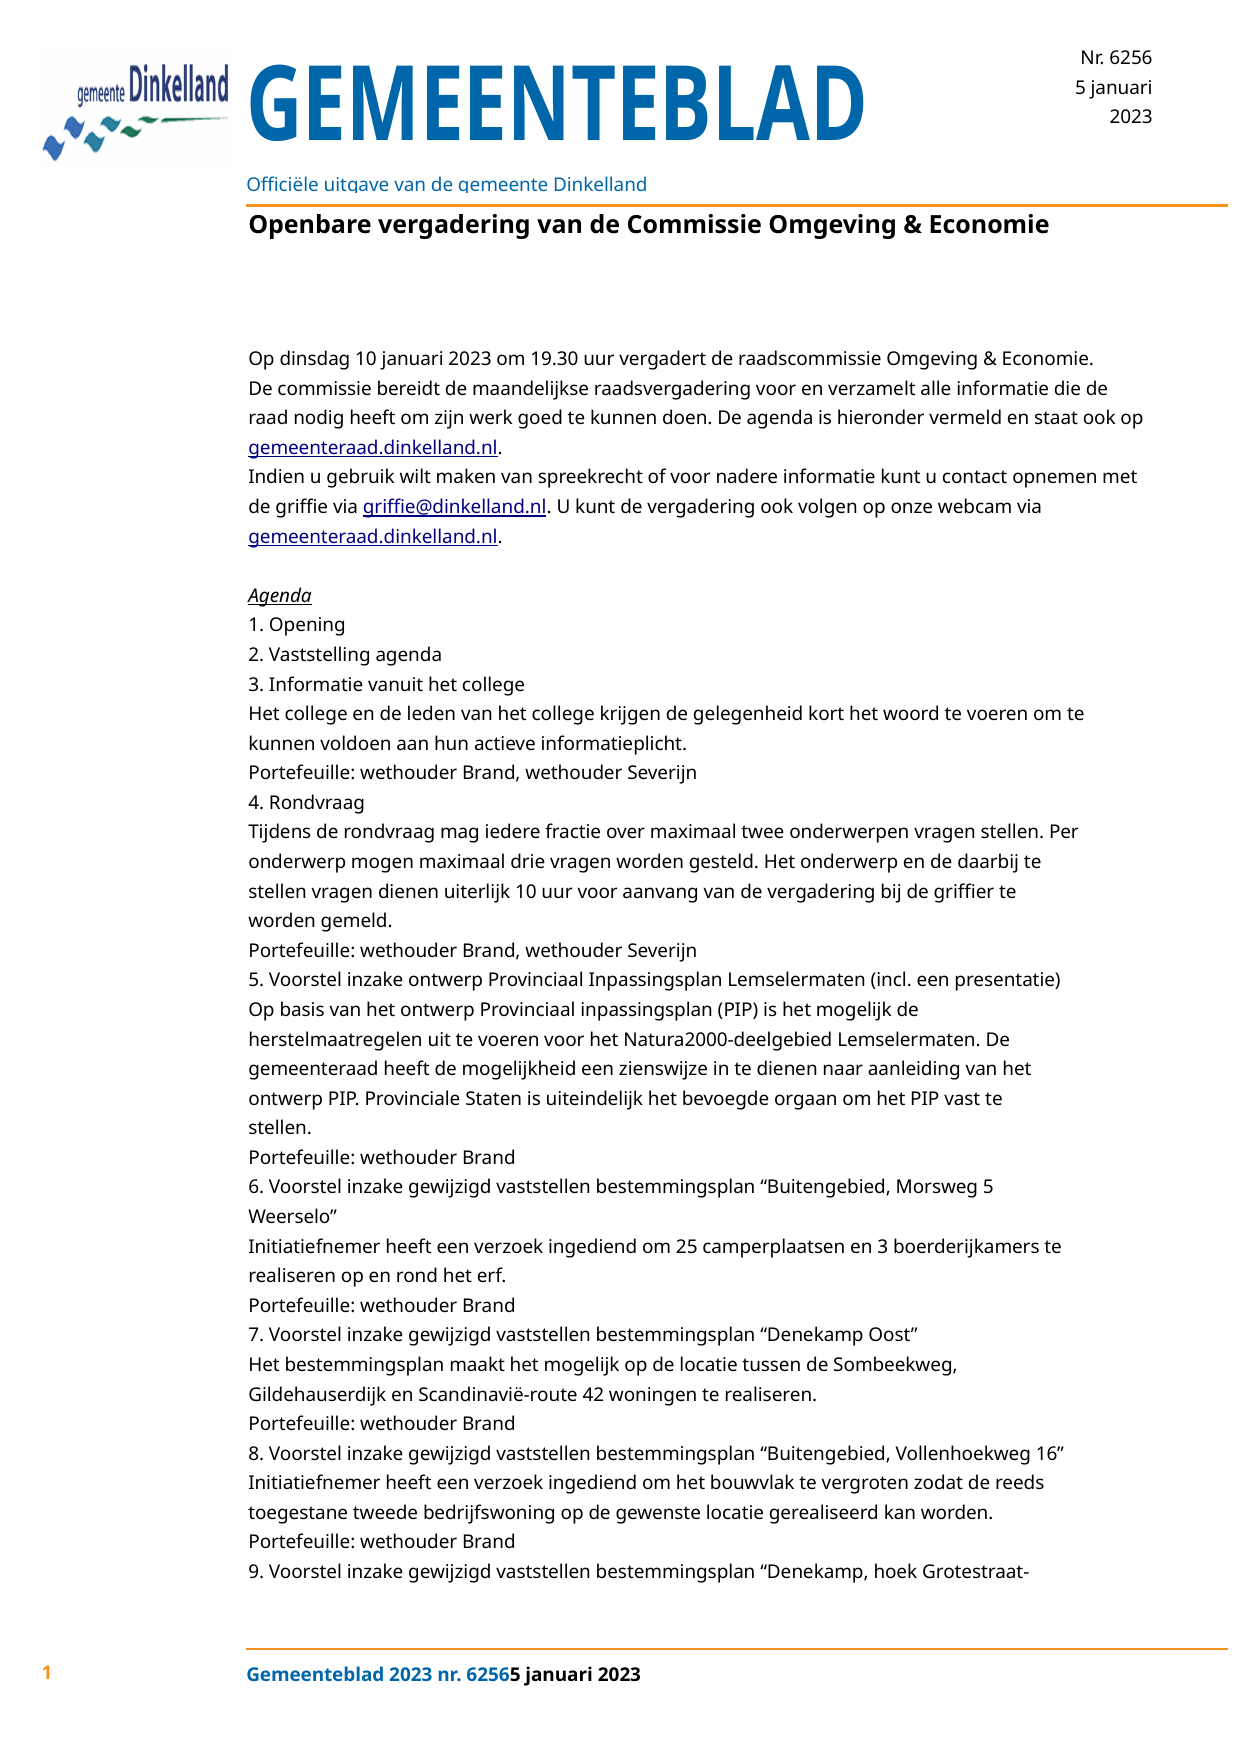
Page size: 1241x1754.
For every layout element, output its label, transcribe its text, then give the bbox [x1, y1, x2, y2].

text stellen vragen dienen uiterlijk 10 uur voor aanvang van de vergadering bij de griffier te [248, 878, 1152, 903]
picture [41, 47, 231, 172]
text Indien u gebruik wilt maken van spreekrecht of voor nadere informatie kunt u contact opnemen met de griffie via griffie@dinkelland.nl. U kunt de vergadering ook volgen op onze webcam via gemeenteraad.dinkelland.nl. [248, 464, 1152, 548]
text 8. Voorstel inzake gewijzigd vaststellen bestemmingsplan “Buitengebied, Vollenhoekweg 16” [248, 1440, 1152, 1466]
text toegestane tweede bedrijfswoning op de gewenste locatie gerealiseerd kan worden. [248, 1499, 1152, 1525]
text 5. Voorstel inzake ontwerp Provinciaal Inpassingsplan Lemselermaten (incl. een presentatie) [248, 967, 1152, 992]
text Agenda [248, 582, 1152, 608]
text 2. Vaststelling agenda [248, 641, 1152, 667]
text Weerselo” [248, 1203, 1152, 1229]
text ontwerp PIP. Provinciale Staten is uiteindelijk het bevoegde orgaan om het PIP vast te [248, 1085, 1152, 1111]
text worden gemeld. [248, 907, 1152, 933]
text Op basis van het ontwerp Provinciaal inpassingsplan (PIP) is het mogelijk de [248, 996, 1152, 1022]
text Initiatiefnemer heeft een verzoek ingediend om het bouwvlak te vergroten zodat de reeds [248, 1469, 1152, 1495]
text 9. Voorstel inzake gewijzigd vaststellen bestemmingsplan “Denekamp, hoek Grotestraat- [248, 1558, 1152, 1584]
text Initiatiefnemer heeft een verzoek ingediend om 25 camperplaatsen en 3 boerderijkamers te [248, 1233, 1152, 1258]
text Portefeuille: wethouder Brand [248, 1144, 1152, 1170]
text Openbare vergadering van de Commissie Omgeving & Economie [248, 207, 1152, 241]
text De commissie bereidt de maandelijkse raadsvergadering voor en verzamelt alle informatie die de raad nodig heeft om zijn werk goed te kunnen doen. De agenda is hieronder vermeld en staat ook op gemeenteraad.dinkelland.nl. [248, 375, 1152, 460]
text Gildehauserdijk en Scandinavië-route 42 woningen te realiseren. [248, 1381, 1152, 1406]
text stellen. [248, 1114, 1152, 1140]
text gemeenteraad heeft de mogelijkheid een zienswijze in te dienen naar aanleiding van het [248, 1055, 1152, 1081]
text realiseren op en rond het erf. [248, 1262, 1152, 1288]
text herstelmaatregelen uit te voeren voor het Natura2000-deelgebied Lemselermaten. De [248, 1026, 1152, 1051]
text 6. Voorstel inzake gewijzigd vaststellen bestemmingsplan “Buitengebied, Morsweg 5 [248, 1174, 1152, 1199]
text Portefeuille: wethouder Brand [248, 1529, 1152, 1554]
text Tijdens de rondvraag mag iedere fractie over maximaal twee onderwerpen vragen stellen. Per [248, 819, 1152, 844]
text Portefeuille: wethouder Brand, wethouder Severijn [248, 759, 1152, 785]
text 3. Informatie vanuit het college [248, 671, 1152, 696]
text Op dinsdag 10 januari 2023 om 19.30 uur vergadert de raadscommissie Omgeving & Economie. [248, 345, 1152, 371]
text 1. Opening [248, 612, 1152, 637]
text 7. Voorstel inzake gewijzigd vaststellen bestemmingsplan “Denekamp Oost” [248, 1322, 1152, 1347]
text Portefeuille: wethouder Brand [248, 1292, 1152, 1318]
text Het college en de leden van het college krijgen de gelegenheid kort het woord te voeren om te kunnen voldoen aan hun actieve informatieplicht. [248, 700, 1152, 756]
text Portefeuille: wethouder Brand [248, 1410, 1152, 1436]
text Portefeuille: wethouder Brand, wethouder Severijn [248, 937, 1152, 963]
text 4. Rondvraag [248, 789, 1152, 815]
text onderwerp mogen maximaal drie vragen worden gesteld. Het onderwerp en de daarbij te [248, 848, 1152, 874]
text Het bestemmingsplan maakt het mogelijk op de locatie tussen de Sombeekweg, [248, 1351, 1152, 1377]
